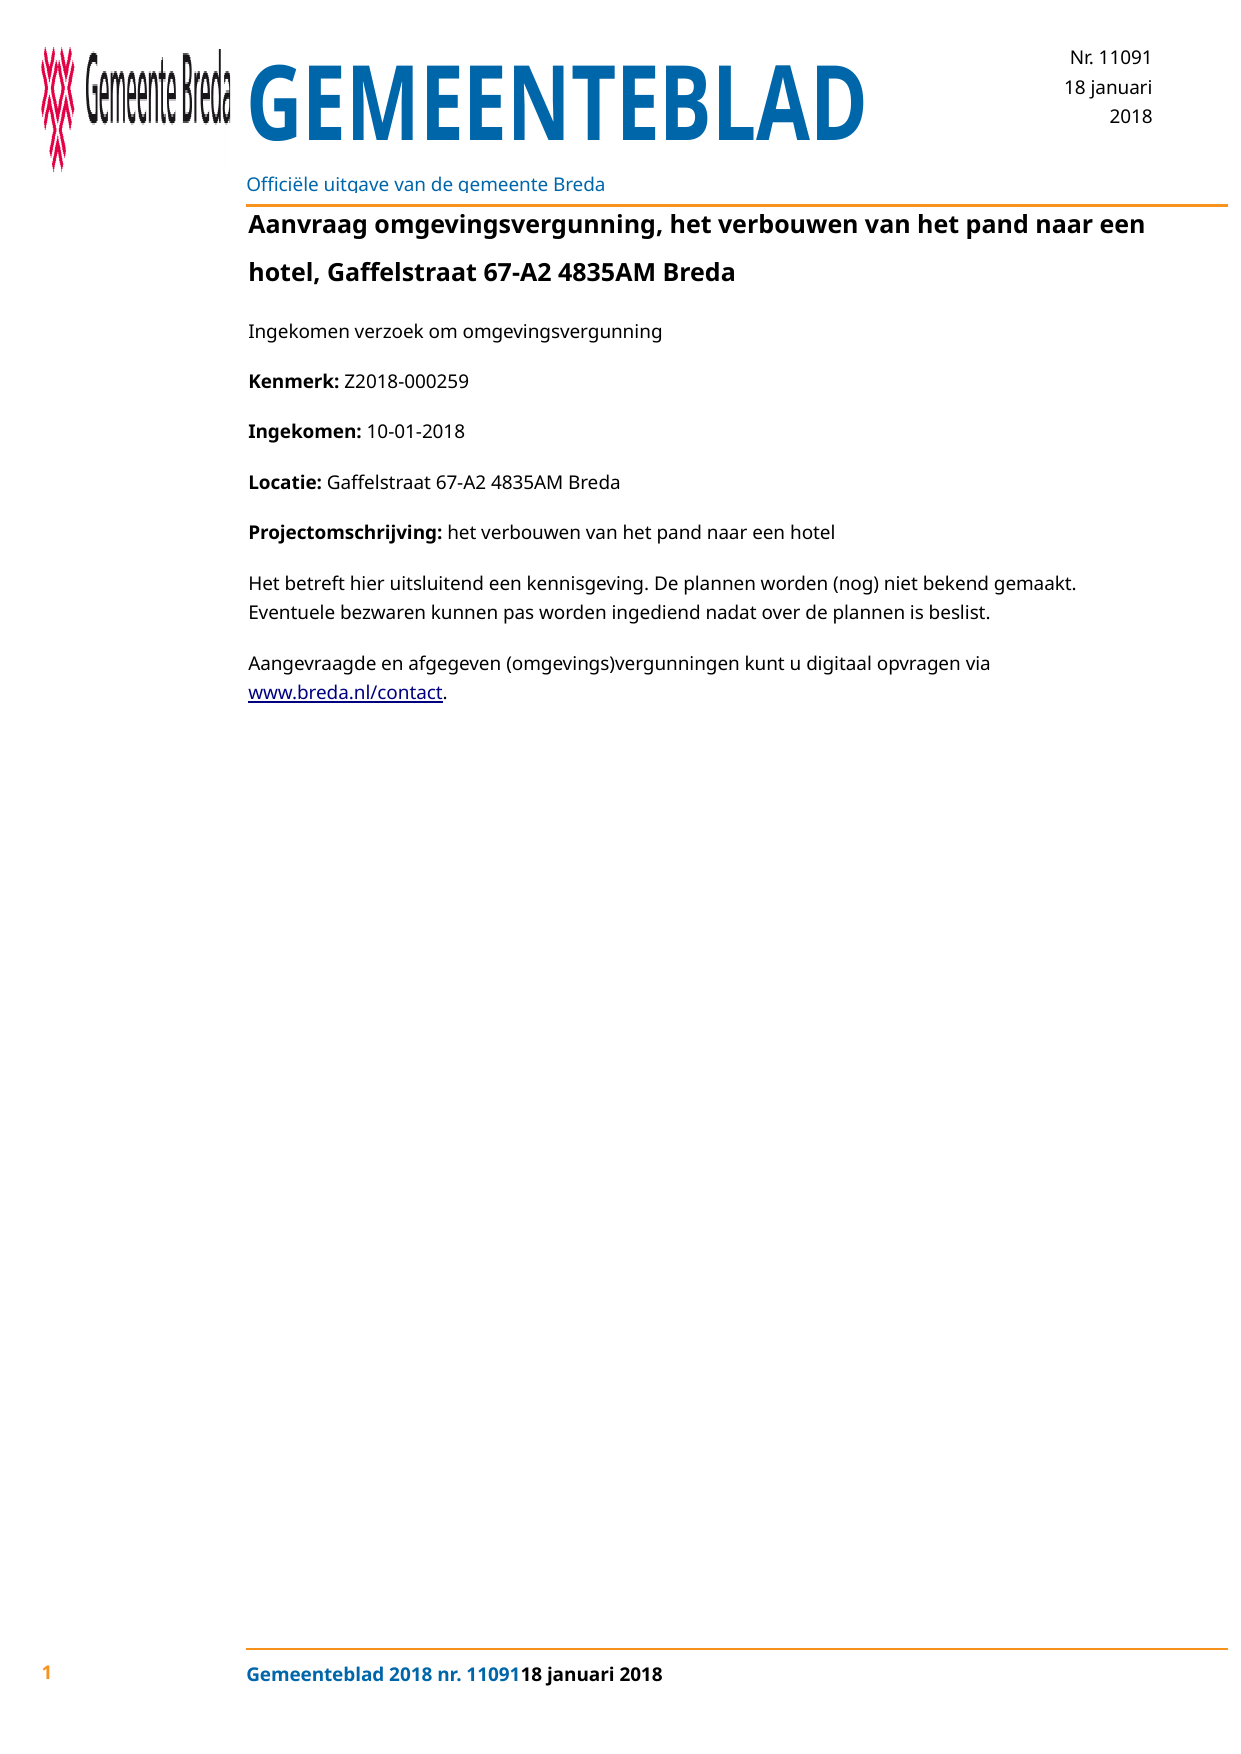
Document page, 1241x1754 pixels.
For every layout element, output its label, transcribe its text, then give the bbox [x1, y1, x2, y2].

text Het betreft hier uitsluitend een kennisgeving. De plannen worden (nog) niet bekend gemaakt. Eventuele bezwaren kunnen pas worden ingediend nadat over de plannen is beslist. [248, 570, 1152, 625]
text Locatie: Gaffelstraat 67-A2 4835AM Breda [248, 469, 1152, 495]
text Aangevraagde en afgegeven (omgevings)vergunningen kunt u digitaal opvragen via www.breda.nl/contact. [248, 650, 1152, 705]
text Projectomschrijving: het verbouwen van het pand naar een hotel [248, 519, 1152, 545]
picture [41, 47, 231, 172]
text Aanvraag omgevingsvergunning, het verbouwen van het pand naar een hotel, Gaffelstraat 67-A2 4835AM Breda [248, 207, 1152, 288]
text Ingekomen: 10-01-2018 [248, 419, 1152, 444]
text Ingekomen verzoek om omgevingsvergunning [248, 318, 1152, 344]
text Kenmerk: Z2018-000259 [248, 368, 1152, 394]
